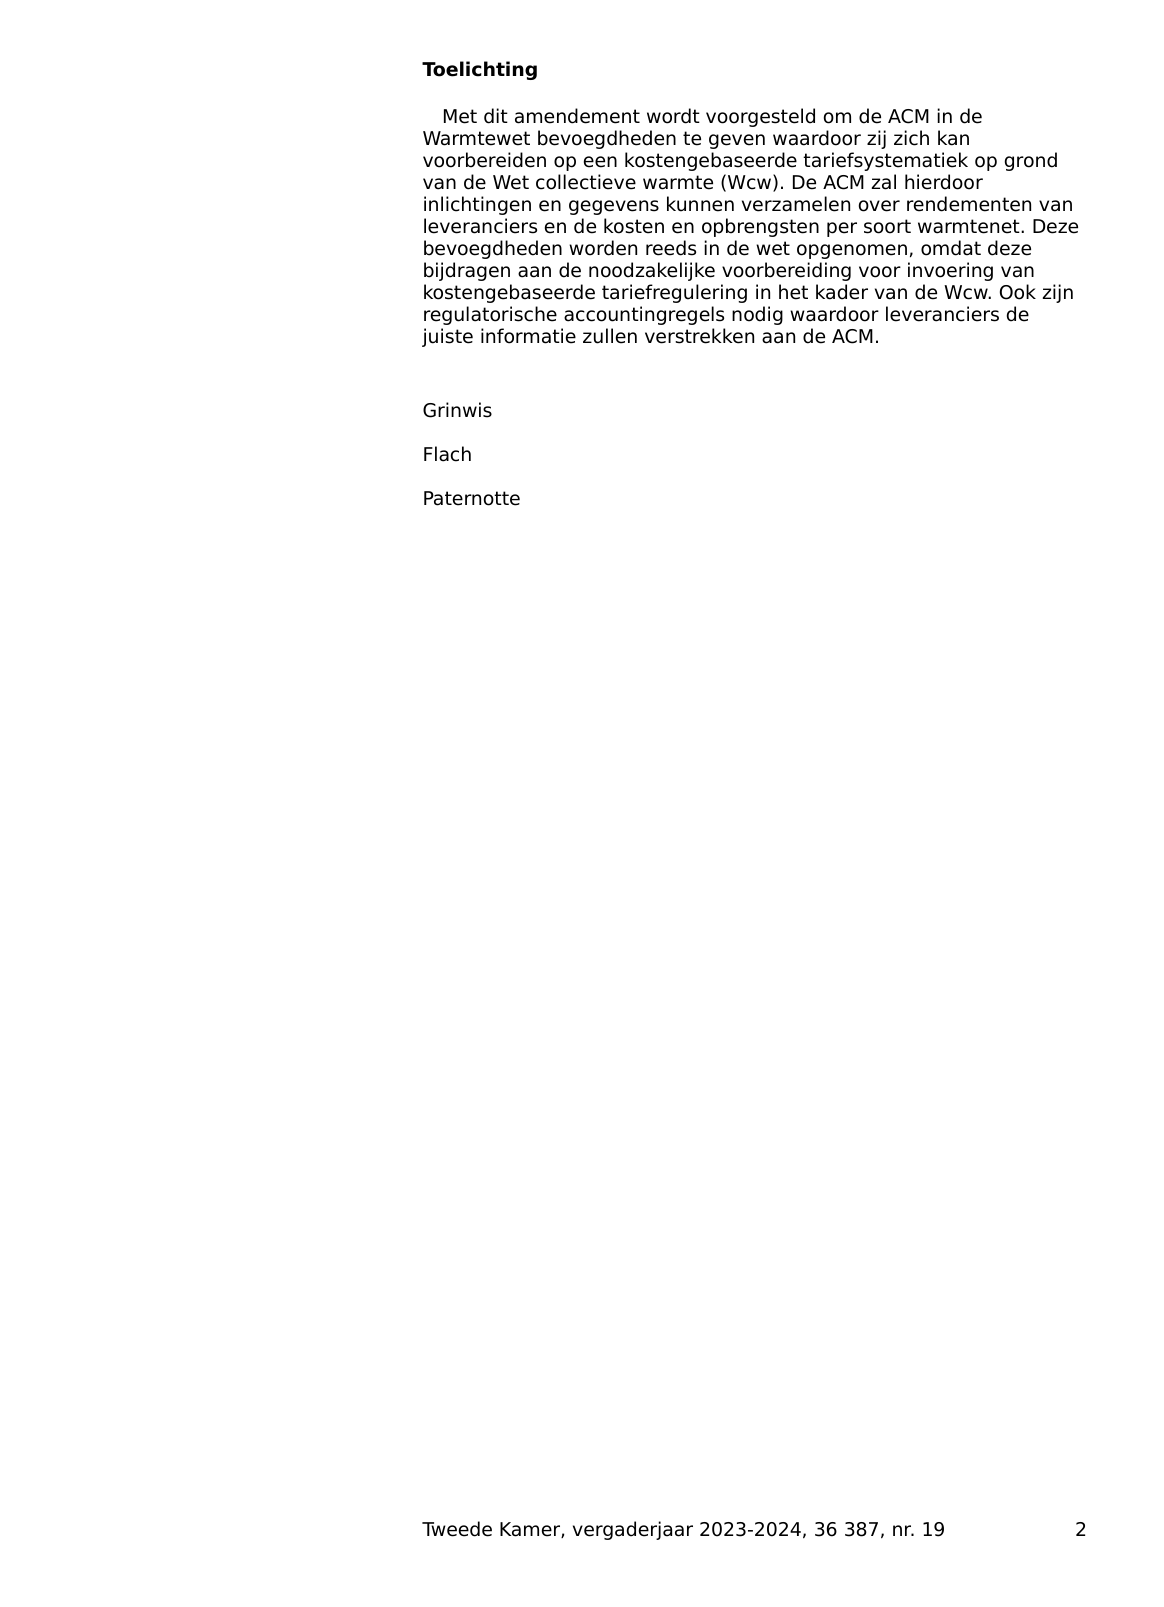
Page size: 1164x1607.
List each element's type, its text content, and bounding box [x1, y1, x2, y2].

text Grinwis Flach Paternotte [422, 378, 1087, 510]
subtitle Toelichting [422, 59, 1087, 81]
text Met dit amendement wordt voorgesteld om de ACM in de Warmtewet bevoegdheden te geven waardoor zij zich kan voorbereiden op een kostengebaseerde tariefsystematiek op grond van de Wet collectieve warmte (Wcw). De ACM zal hierdoor inlichtingen en gegevens kunnen verzamelen over rendementen van leveranciers en de kosten en opbrengsten per soort warmtenet. Deze bevoegdheden worden reeds in de wet opgenomen, omdat deze bijdragen aan de noodzakelijke voorbereiding voor invoering van kostengebaseerde tariefregulering in het kader van de Wcw. Ook zijn regulatorische accountingregels nodig waardoor leveranciers de juiste informatie zullen verstrekken aan de ACM. [422, 106, 1087, 348]
